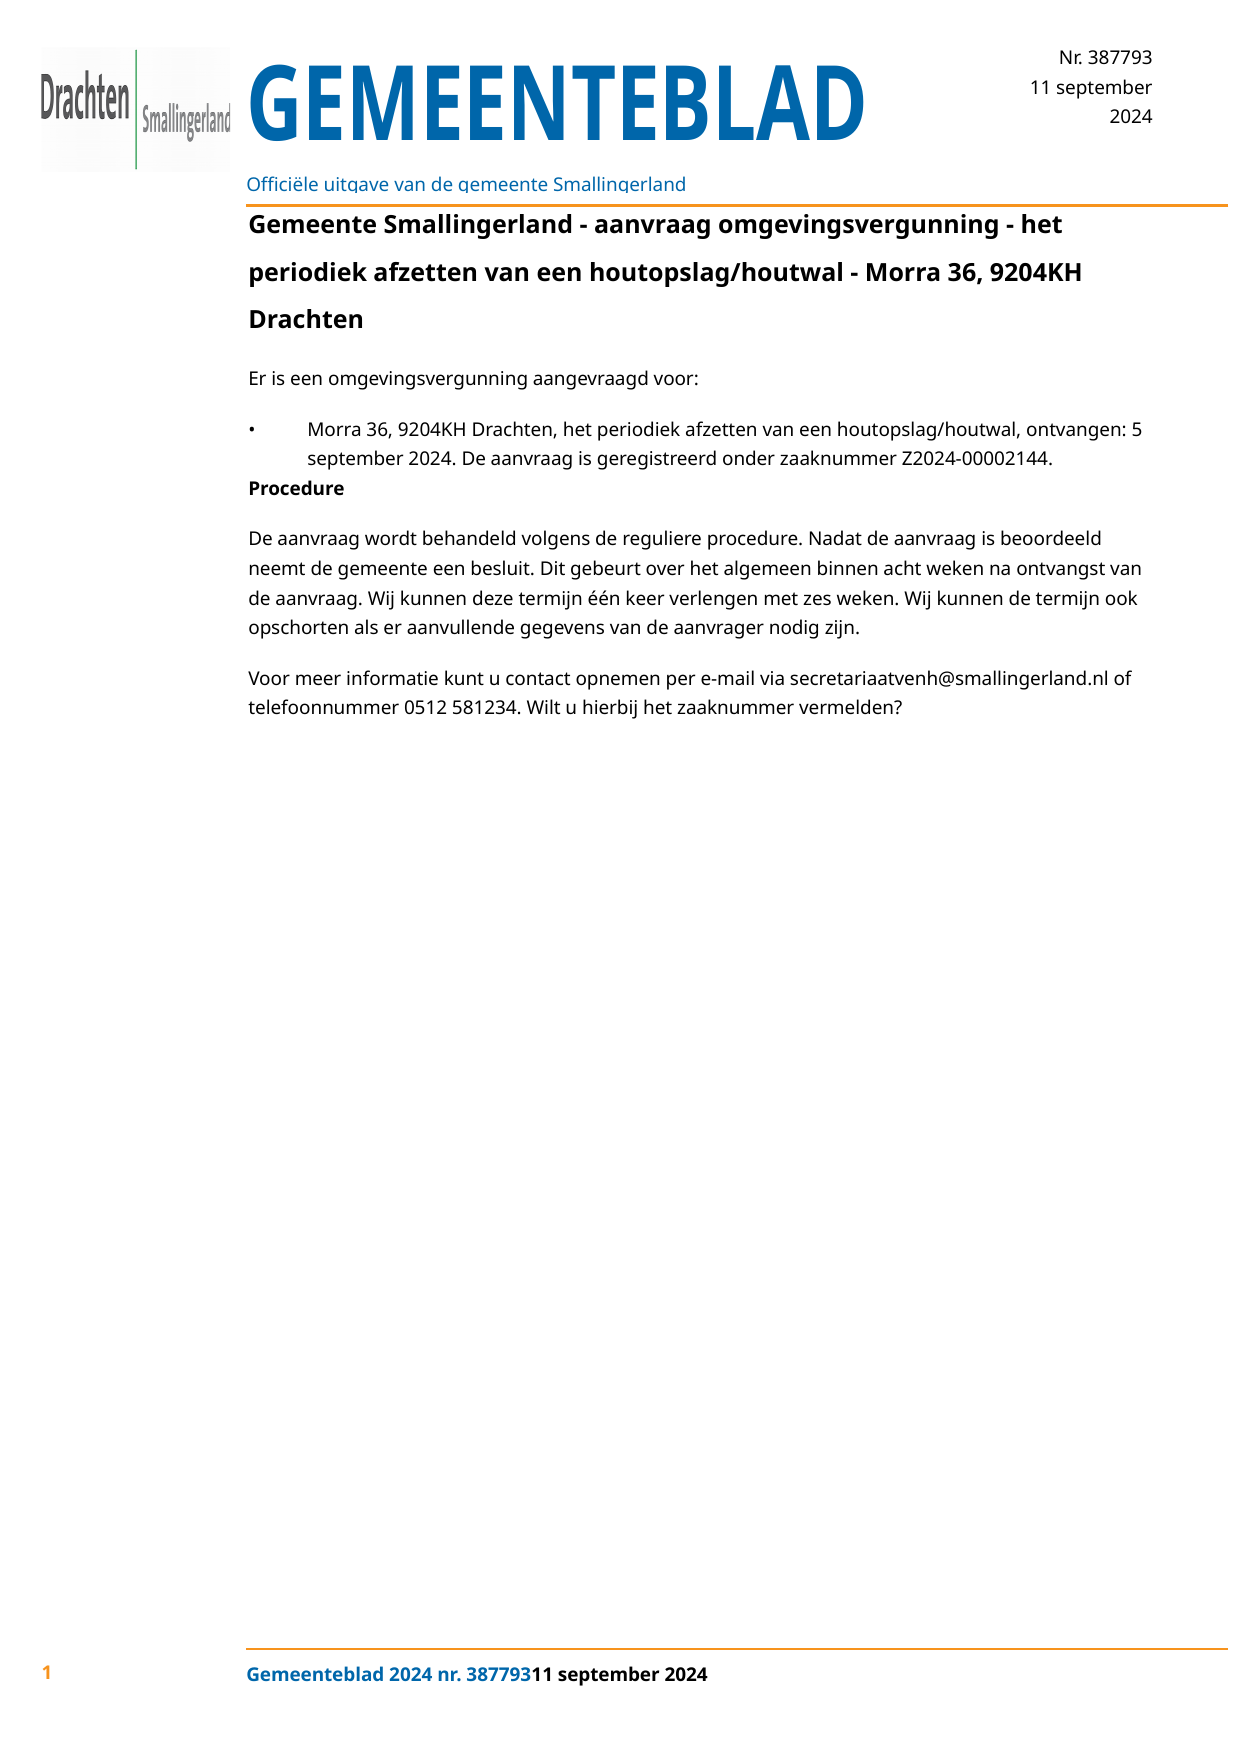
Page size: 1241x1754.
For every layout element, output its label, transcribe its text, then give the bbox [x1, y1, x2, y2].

text Voor meer informatie kunt u contact opnemen per e-mail via secretariaatvenh@smallingerland.nl of telefoonnummer 0512 581234. Wilt u hierbij het zaaknummer vermelden? [248, 665, 1152, 720]
text Er is een omgevingsvergunning aangevraagd voor: [248, 366, 1152, 391]
picture [41, 47, 231, 172]
text Gemeente Smallingerland - aanvraag omgevingsvergunning - het periodiek afzetten van een houtopslag/houtwal - Morra 36, 9204KH Drachten [248, 207, 1152, 336]
list Morra 36, 9204KH Drachten, het periodiek afzetten van een houtopslag/houtwal, ontvangen: 5 september 2024. De aanvraag is geregistreerd onder zaaknummer Z2024-00002144. [248, 416, 1152, 471]
text Procedure [248, 475, 1152, 501]
text De aanvraag wordt behandeld volgens de reguliere procedure. Nadat de aanvraag is beoordeeld neemt de gemeente een besluit. Dit gebeurt over het algemeen binnen acht weken na ontvangst van de aanvraag. Wij kunnen deze termijn één keer verlengen met zes weken. Wij kunnen de termijn ook opschorten als er aanvullende gegevens van de aanvrager nodig zijn. [248, 526, 1152, 640]
